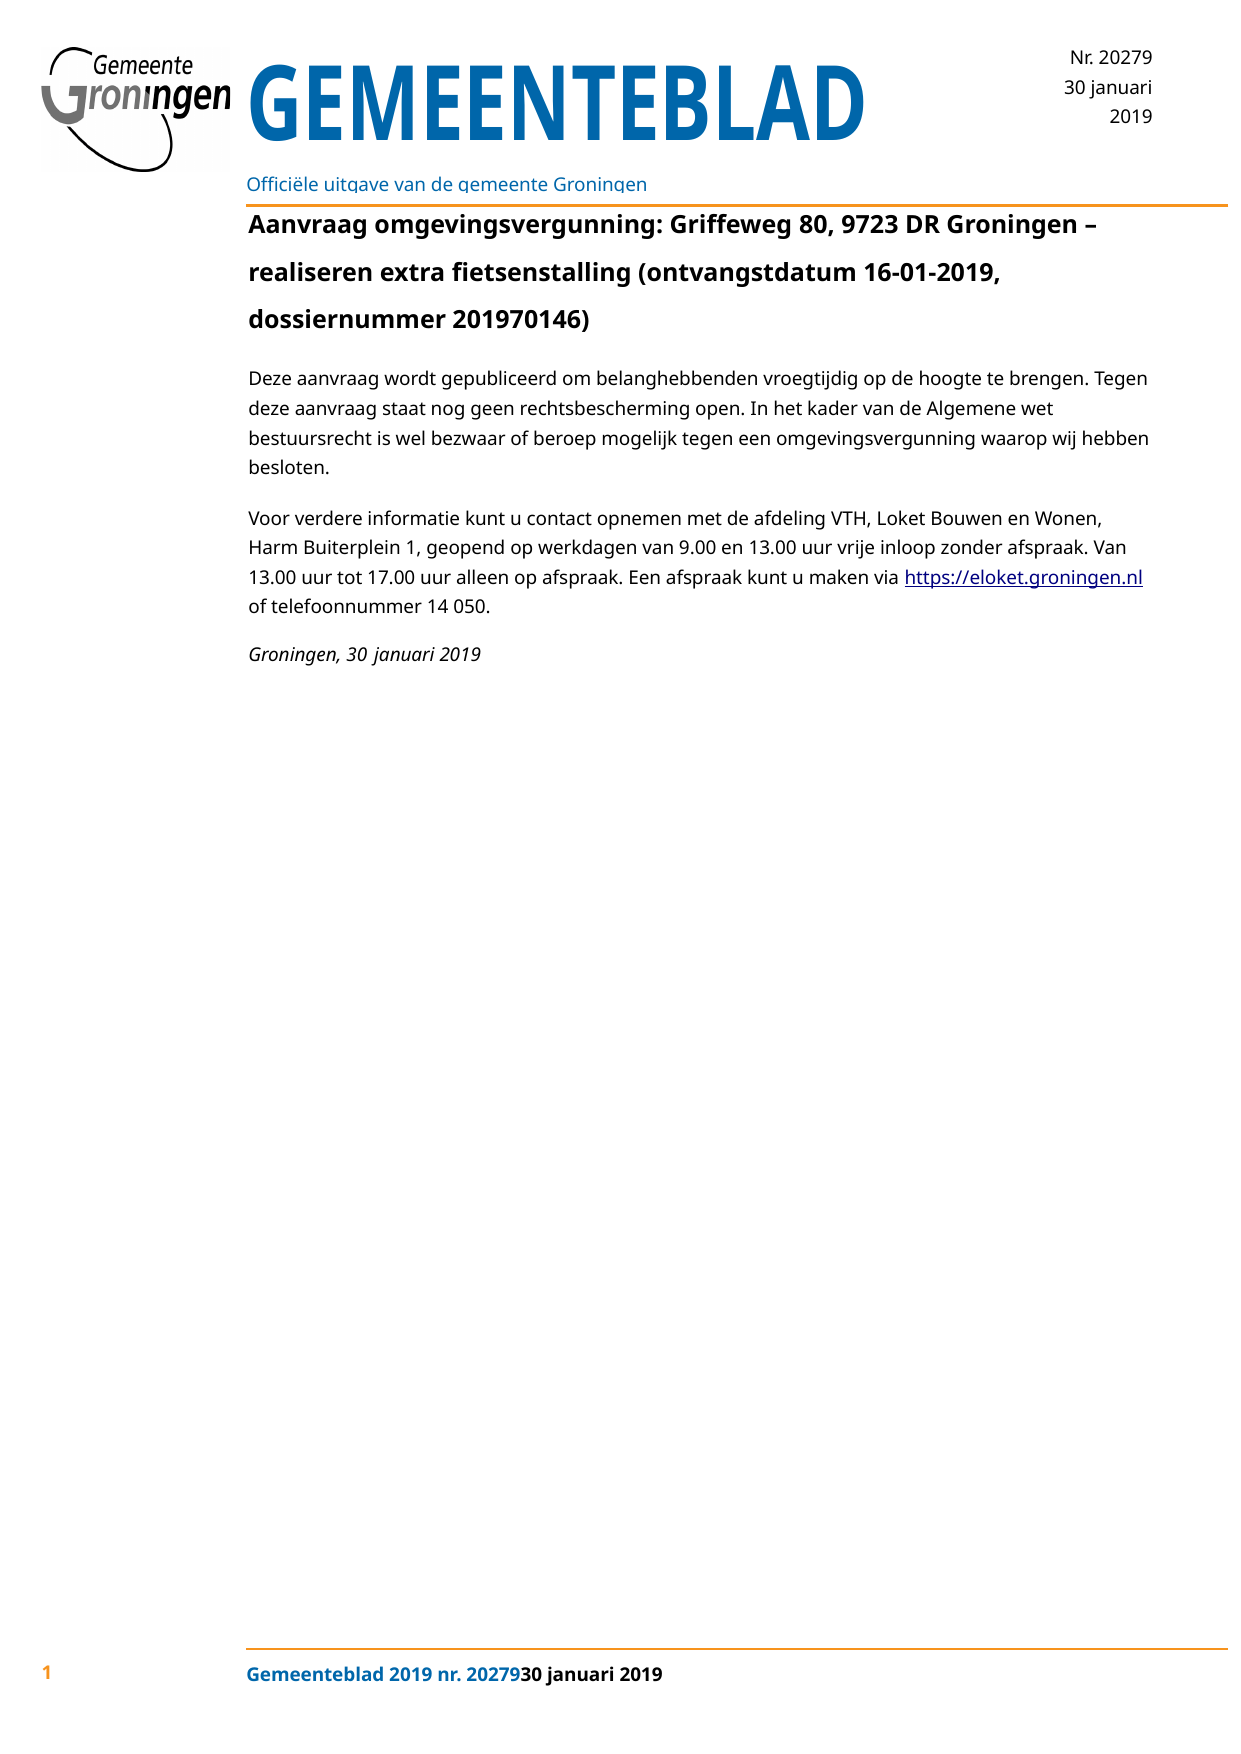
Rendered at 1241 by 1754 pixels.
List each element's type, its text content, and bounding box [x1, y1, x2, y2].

text Deze aanvraag wordt gepubliceerd om belanghebbenden vroegtijdig op de hoogte te brengen. Tegen deze aanvraag staat nog geen rechtsbescherming open. In het kader van de Algemene wet bestuursrecht is wel bezwaar of beroep mogelijk tegen een omgevingsvergunning waarop wij hebben besloten. [248, 366, 1152, 480]
picture [41, 47, 231, 172]
text Voor verdere informatie kunt u contact opnemen met de afdeling VTH, Loket Bouwen en Wonen, Harm Buiterplein 1, geopend op werkdagen van 9.00 en 13.00 uur vrije inloop zonder afspraak. Van 13.00 uur tot 17.00 uur alleen op afspraak. Een afspraak kunt u maken via https://eloket.groningen.nl of telefoonnummer 14 050. [248, 505, 1152, 619]
text Aanvraag omgevingsvergunning: Griffeweg 80, 9723 DR Groningen – realiseren extra fietsenstalling (ontvangstdatum 16-01-2019, dossiernummer 201970146) [248, 207, 1152, 336]
text Groningen, 30 januari 2019 [248, 641, 1152, 667]
